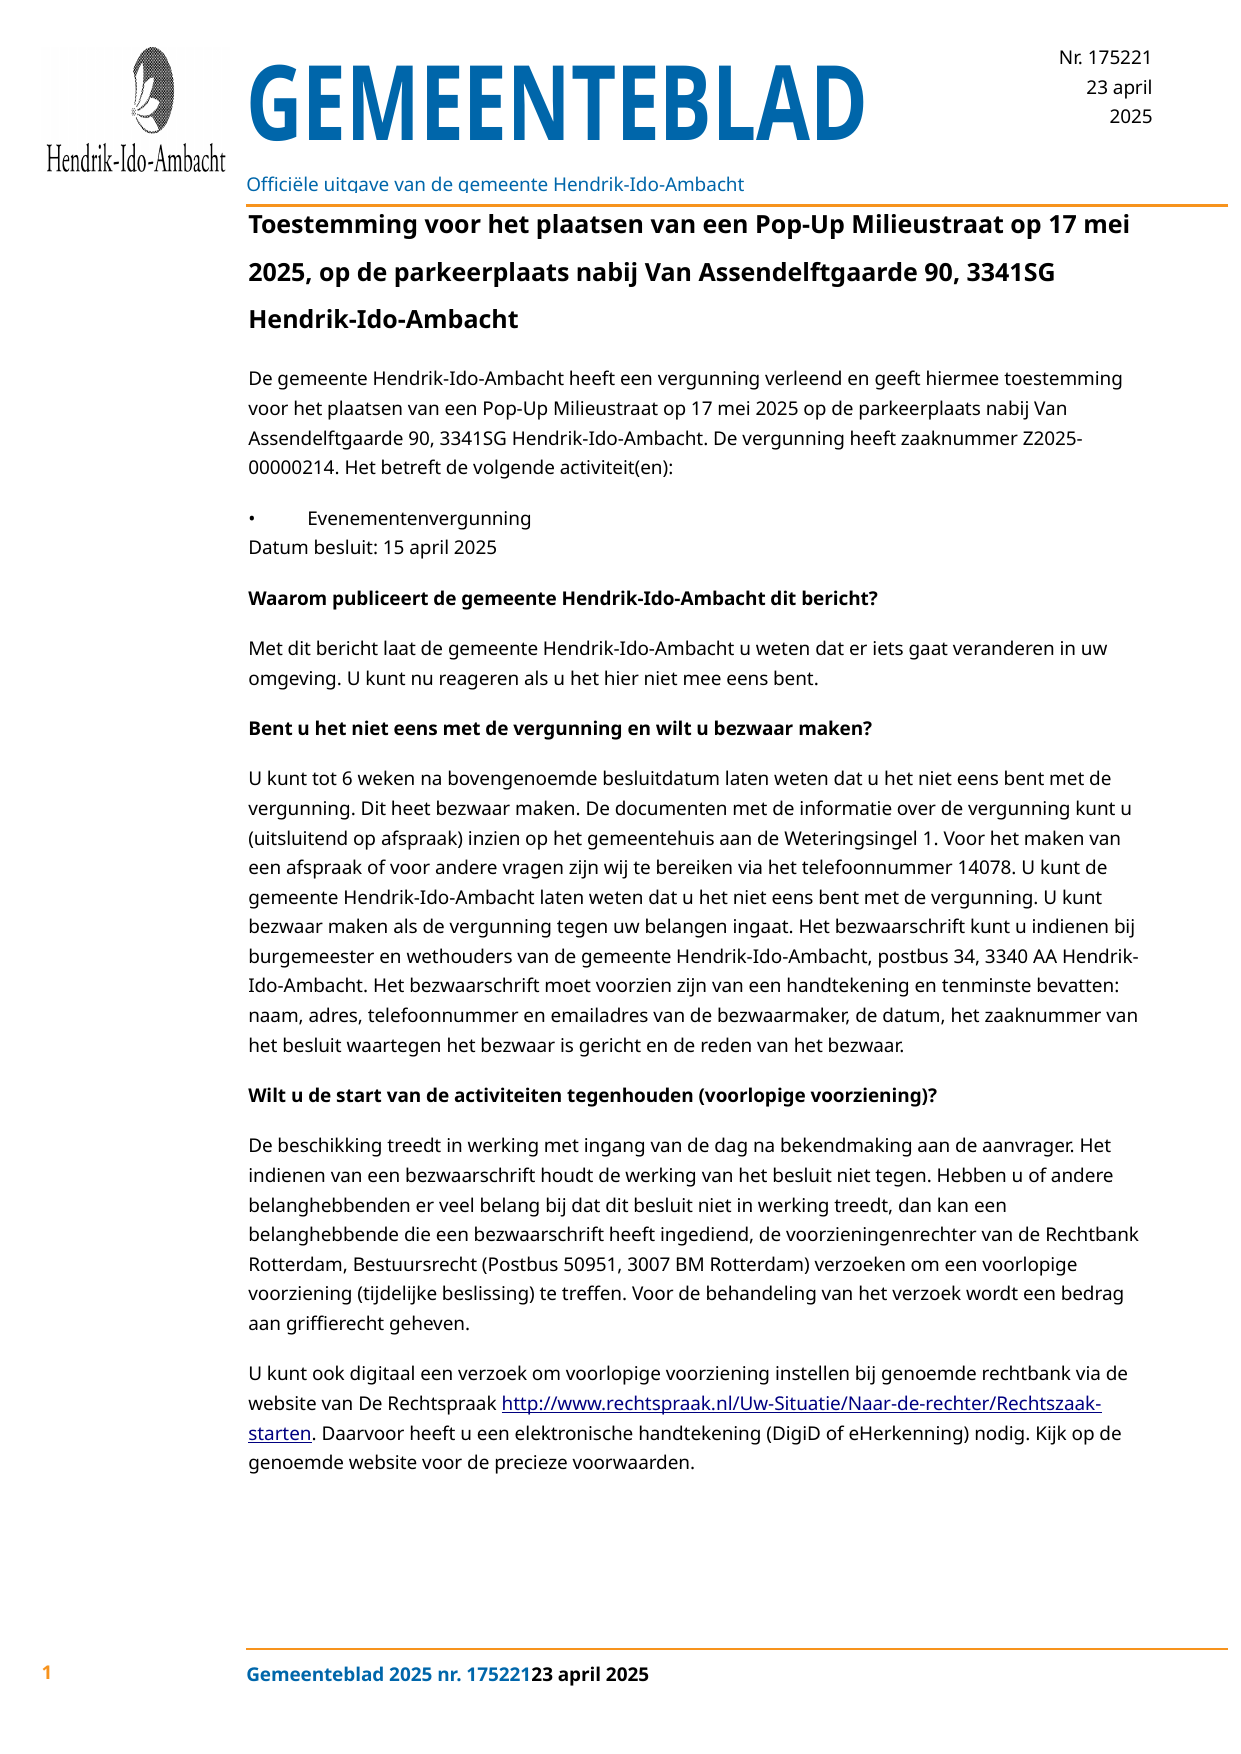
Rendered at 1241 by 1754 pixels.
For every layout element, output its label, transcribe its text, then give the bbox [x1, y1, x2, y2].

text Met dit bericht laat de gemeente Hendrik-Ido-Ambacht u weten dat er iets gaat veranderen in uw omgeving. U kunt nu reageren als u het hier niet mee eens bent. [248, 635, 1152, 690]
text Waarom publiceert de gemeente Hendrik-Ido-Ambacht dit bericht? [248, 585, 1152, 610]
picture [41, 47, 231, 172]
text U kunt tot 6 weken na bovengenoemde besluitdatum laten weten dat u het niet eens bent met de vergunning. Dit heet bezwaar maken. De documenten met de informatie over de vergunning kunt u (uitsluitend op afspraak) inzien op het gemeentehuis aan de Weteringsingel 1. Voor het maken van een afspraak of voor andere vragen zijn wij te bereiken via het telefoonnummer 14078. U kunt de gemeente Hendrik-Ido-Ambacht laten weten dat u het niet eens bent met de vergunning. U kunt bezwaar maken als de vergunning tegen uw belangen ingaat. Het bezwaarschrift kunt u indienen bij burgemeester en wethouders van de gemeente Hendrik-Ido-Ambacht, postbus 34, 3340 AA Hendrik-Ido-Ambacht. Het bezwaarschrift moet voorzien zijn van een handtekening en tenminste bevatten: naam, adres, telefoonnummer en emailadres van de bezwaarmaker, de datum, het zaaknummer van het besluit waartegen het bezwaar is gericht en de reden van het bezwaar. [248, 766, 1152, 1057]
text Wilt u de start van de activiteiten tegenhouden (voorlopige voorziening)? [248, 1082, 1152, 1108]
text De gemeente Hendrik-Ido-Ambacht heeft een vergunning verleend en geeft hiermee toestemming voor het plaatsen van een Pop-Up Milieustraat op 17 mei 2025 op de parkeerplaats nabij Van Assendelftgaarde 90, 3341SG Hendrik-Ido-Ambacht. De vergunning heeft zaaknummer Z2025-00000214. Het betreft de volgende activiteit(en): [248, 366, 1152, 480]
text De beschikking treedt in werking met ingang van de dag na bekendmaking aan de aanvrager. Het indienen van een bezwaarschrift houdt de werking van het besluit niet tegen. Hebben u of andere belanghebbenden er veel belang bij dat dit besluit niet in werking treedt, dan kan een belanghebbende die een bezwaarschrift heeft ingediend, de voorzieningenrechter van de Rechtbank Rotterdam, Bestuursrecht (Postbus 50951, 3007 BM Rotterdam) verzoeken om een voorlopige voorziening (tijdelijke beslissing) te treffen. Voor de behandeling van het verzoek wordt een bedrag aan griffierecht geheven. [248, 1133, 1152, 1336]
text Toestemming voor het plaatsen van een Pop-Up Milieustraat op 17 mei 2025, op de parkeerplaats nabij Van Assendelftgaarde 90, 3341SG Hendrik-Ido-Ambacht [248, 207, 1152, 336]
text Bent u het niet eens met de vergunning en wilt u bezwaar maken? [248, 715, 1152, 741]
text Datum besluit: 15 april 2025 [248, 534, 1152, 560]
list Evenementenvergunning [248, 505, 1152, 530]
text U kunt ook digitaal een verzoek om voorlopige voorziening instellen bij genoemde rechtbank via de website van De Rechtspraak http://www.rechtspraak.nl/Uw-Situatie/Naar-de-rechter/Rechtszaak-starten. Daarvoor heeft u een elektronische handtekening (DigiD of eHerkenning) nodig. Kijk op de genoemde website voor de precieze voorwaarden. [248, 1361, 1152, 1475]
